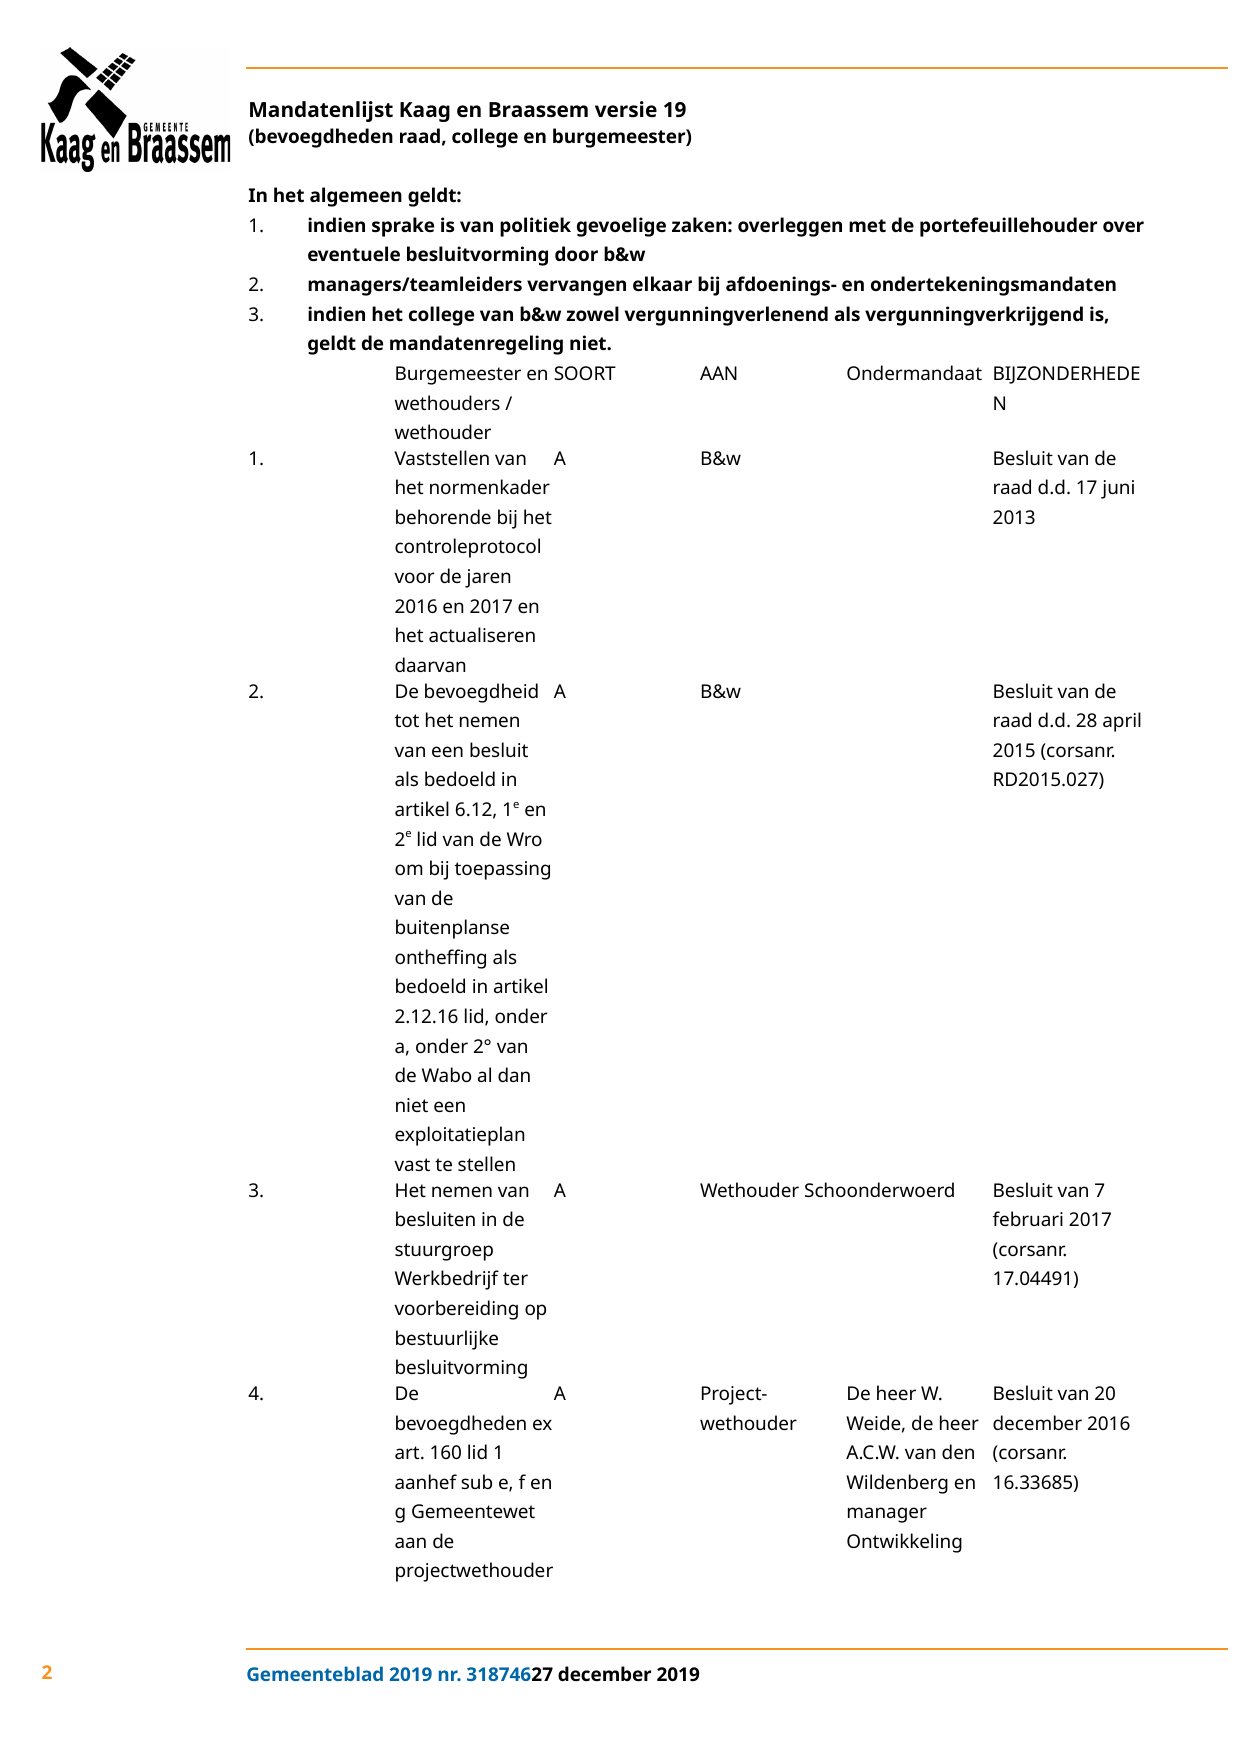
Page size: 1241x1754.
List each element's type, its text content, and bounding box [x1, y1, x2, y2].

table_cell Project-wethouder [700, 1380, 846, 1583]
table_cell [846, 678, 992, 1177]
table_cell Besluit van 20 december 2016 (corsanr. 16.33685) [993, 1380, 1152, 1583]
picture [41, 47, 231, 172]
table_cell Besluit van 7 februari 2017 (corsanr. 17.04491) [993, 1177, 1152, 1380]
text In het algemeen geldt: [248, 182, 1152, 208]
table_header Burgemeester en wethouders / wethouder [394, 360, 553, 445]
table_cell B&w [700, 678, 846, 1177]
table_cell A [554, 678, 700, 1177]
table_cell A [554, 445, 700, 678]
table_cell Besluit van de raad d.d. 28 april 2015 (corsanr. RD2015.027) [993, 678, 1152, 1177]
table_cell De bevoegdheden ex art. 160 lid 1 aanhef sub e, f en g Gemeentewet aan de projectwethouder [394, 1380, 553, 1583]
table_cell Besluit van de raad d.d. 17 juni 2013 [993, 445, 1152, 678]
table_cell Wethouder Schoonderwoerd [700, 1177, 992, 1380]
table_cell 1. [248, 445, 394, 678]
table_cell De bevoegdheid tot het nemen van een besluit als bedoeld in artikel 6.12, 1e en 2e lid van de Wro om bij toepassing van de buitenplanse ontheffing als bedoeld in artikel 2.12.16 lid, onder a, onder 2° van de Wabo al dan niet een exploitatieplan vast te stellen [394, 678, 553, 1177]
table_cell De heer W. Weide, de heer A.C.W. van den Wildenberg en manager Ontwikkeling [846, 1380, 992, 1583]
list indien het college van b&w zowel vergunningverlenend als vergunningverkrijgend is, geldt de mandatenregeling niet. [248, 301, 1152, 356]
table_header AAN [700, 360, 846, 445]
table_cell 2. [248, 678, 394, 1177]
text Mandatenlijst Kaag en Braassem versie 19 [248, 95, 1152, 123]
table_header [248, 360, 394, 445]
table_cell A [554, 1380, 700, 1583]
list indien sprake is van politiek gevoelige zaken: overleggen met de portefeuillehouder over eventuele besluitvorming door b&w [248, 212, 1152, 267]
table_cell [846, 445, 992, 678]
table_cell A [554, 1177, 700, 1380]
table_cell 4. [248, 1380, 394, 1583]
text (bevoegdheden raad, college en burgemeester) [248, 123, 1152, 149]
table_cell 3. [248, 1177, 394, 1380]
table_cell Vaststellen van het normenkader behorende bij het controleprotocol voor de jaren 2016 en 2017 en het actualiseren daarvan [394, 445, 553, 678]
table_header BIJZONDERHEDEN [993, 360, 1152, 445]
list managers/teamleiders vervangen elkaar bij afdoenings- en ondertekeningsmandaten [248, 271, 1152, 297]
table_cell B&w [700, 445, 846, 678]
table_cell Het nemen van besluiten in de stuurgroep Werkbedrijf ter voorbereiding op bestuurlijke besluitvorming [394, 1177, 553, 1380]
table_header Ondermandaat [846, 360, 992, 445]
table_header SOORT [554, 360, 700, 445]
